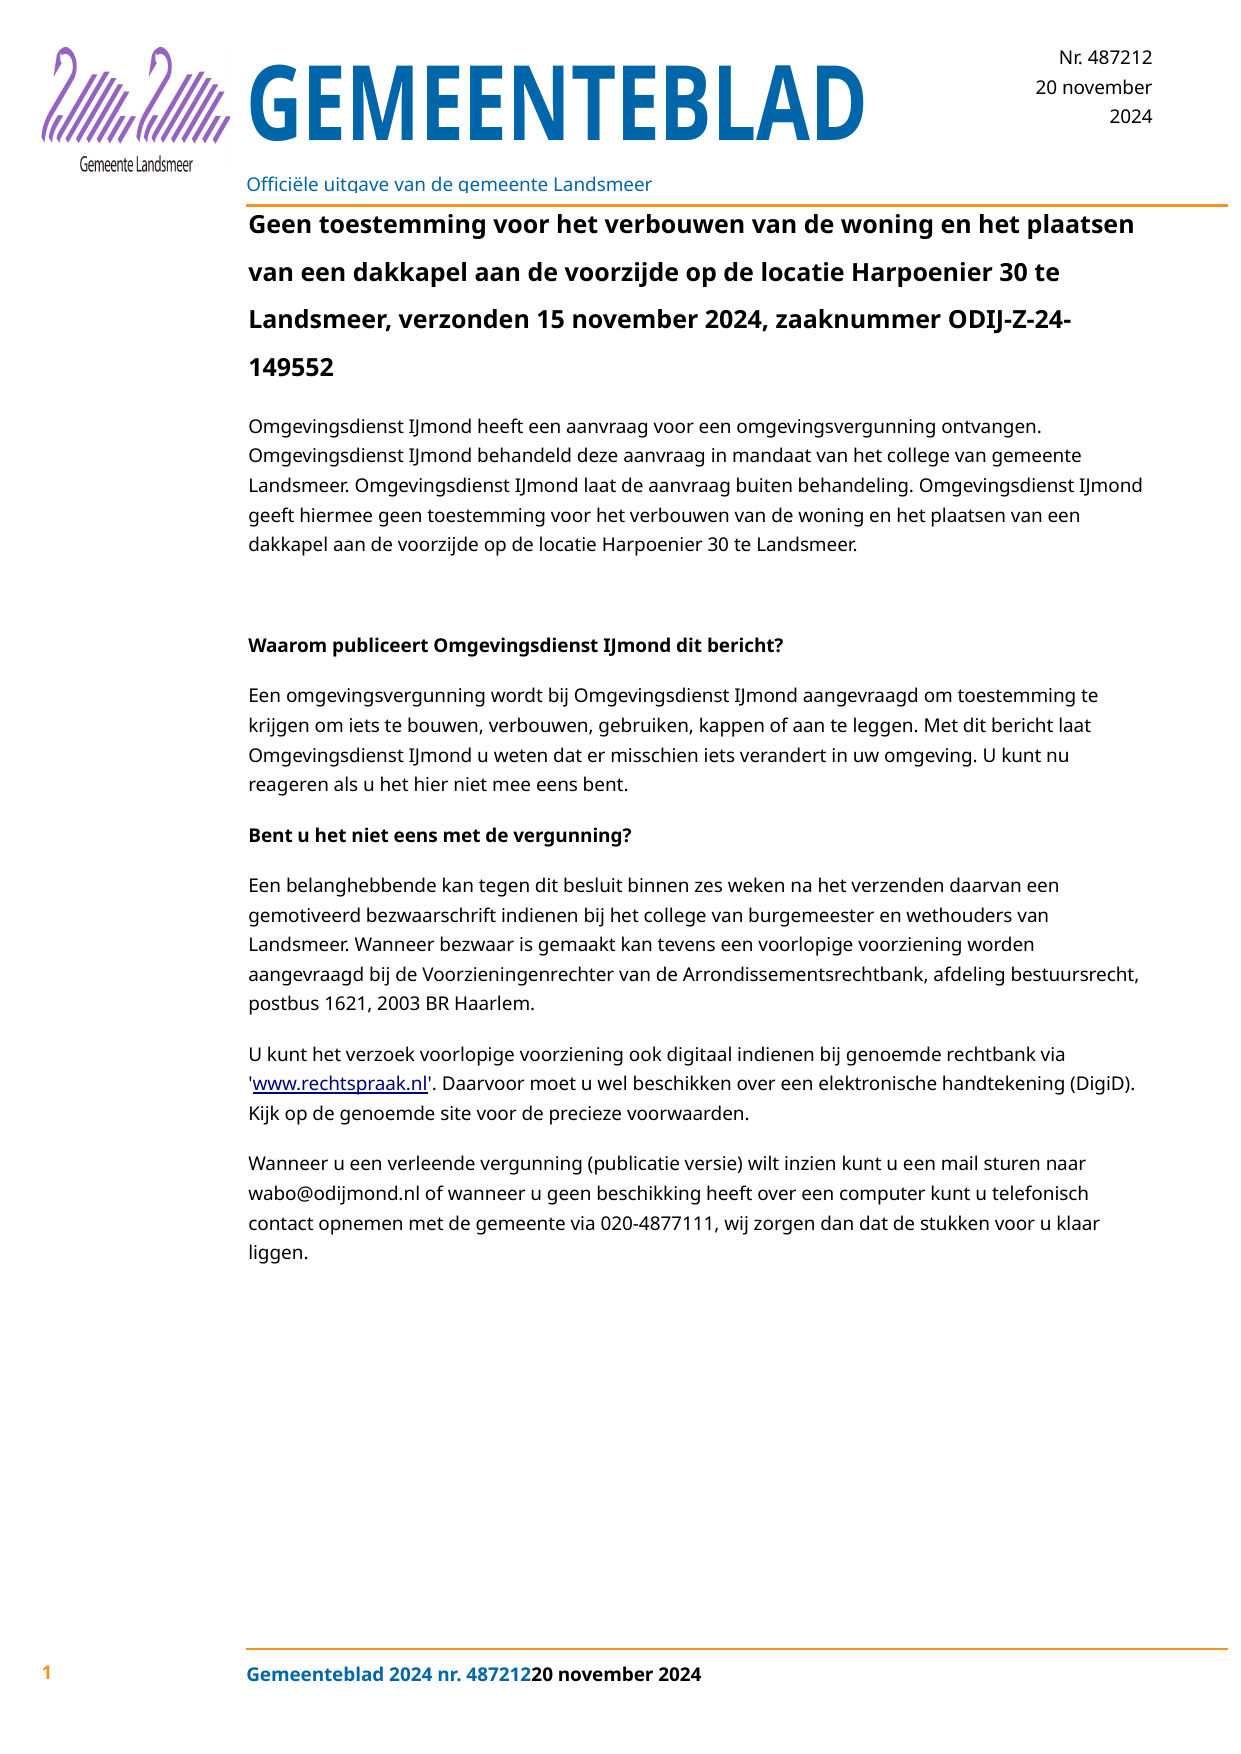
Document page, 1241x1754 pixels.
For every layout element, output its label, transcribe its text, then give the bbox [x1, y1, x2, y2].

text Omgevingsdienst IJmond heeft een aanvraag voor een omgevingsvergunning ontvangen. Omgevingsdienst IJmond behandeld deze aanvraag in mandaat van het college van gemeente Landsmeer. Omgevingsdienst IJmond laat de aanvraag buiten behandeling. Omgevingsdienst IJmond geeft hiermee geen toestemming voor het verbouwen van de woning en het plaatsen van een dakkapel aan de voorzijde op de locatie Harpoenier 30 te Landsmeer. [248, 413, 1152, 557]
text Wanneer u een verleende vergunning (publicatie versie) wilt inzien kunt u een mail sturen naar wabo@odijmond.nl of wanneer u geen beschikking heeft over een computer kunt u telefonisch contact opnemen met de gemeente via 020-4877111, wij zorgen dan dat de stukken voor u klaar liggen. [248, 1151, 1152, 1265]
text Een belanghebbende kan tegen dit besluit binnen zes weken na het verzenden daarvan een gemotiveerd bezwaarschrift indienen bij het college van burgemeester en wethouders van Landsmeer. Wanneer bezwaar is gemaakt kan tevens een voorlopige voorziening worden aangevraagd bij de Voorzieningenrechter van de Arrondissementsrechtbank, afdeling bestuursrecht, postbus 1621, 2003 BR Haarlem. [248, 872, 1152, 1016]
text U kunt het verzoek voorlopige voorziening ook digitaal indienen bij genoemde rechtbank via 'www.rechtspraak.nl'. Daarvoor moet u wel beschikken over een elektronische handtekening (DigiD). Kijk op de genoemde site voor de precieze voorwaarden. [248, 1041, 1152, 1126]
text Bent u het niet eens met de vergunning? [248, 822, 1152, 848]
text Geen toestemming voor het verbouwen van de woning en het plaatsen van een dakkapel aan de voorzijde op de locatie Harpoenier 30 te Landsmeer, verzonden 15 november 2024, zaaknummer ODIJ-Z-24-149552 [248, 207, 1152, 384]
picture [41, 47, 231, 172]
text Een omgevingsvergunning wordt bij Omgevingsdienst IJmond aangevraagd om toestemming te krijgen om iets te bouwen, verbouwen, gebruiken, kappen of aan te leggen. Met dit bericht laat Omgevingsdienst IJmond u weten dat er misschien iets verandert in uw omgeving. U kunt nu reageren als u het hier niet mee eens bent. [248, 683, 1152, 797]
text Waarom publiceert Omgevingsdienst IJmond dit bericht? [248, 632, 1152, 658]
